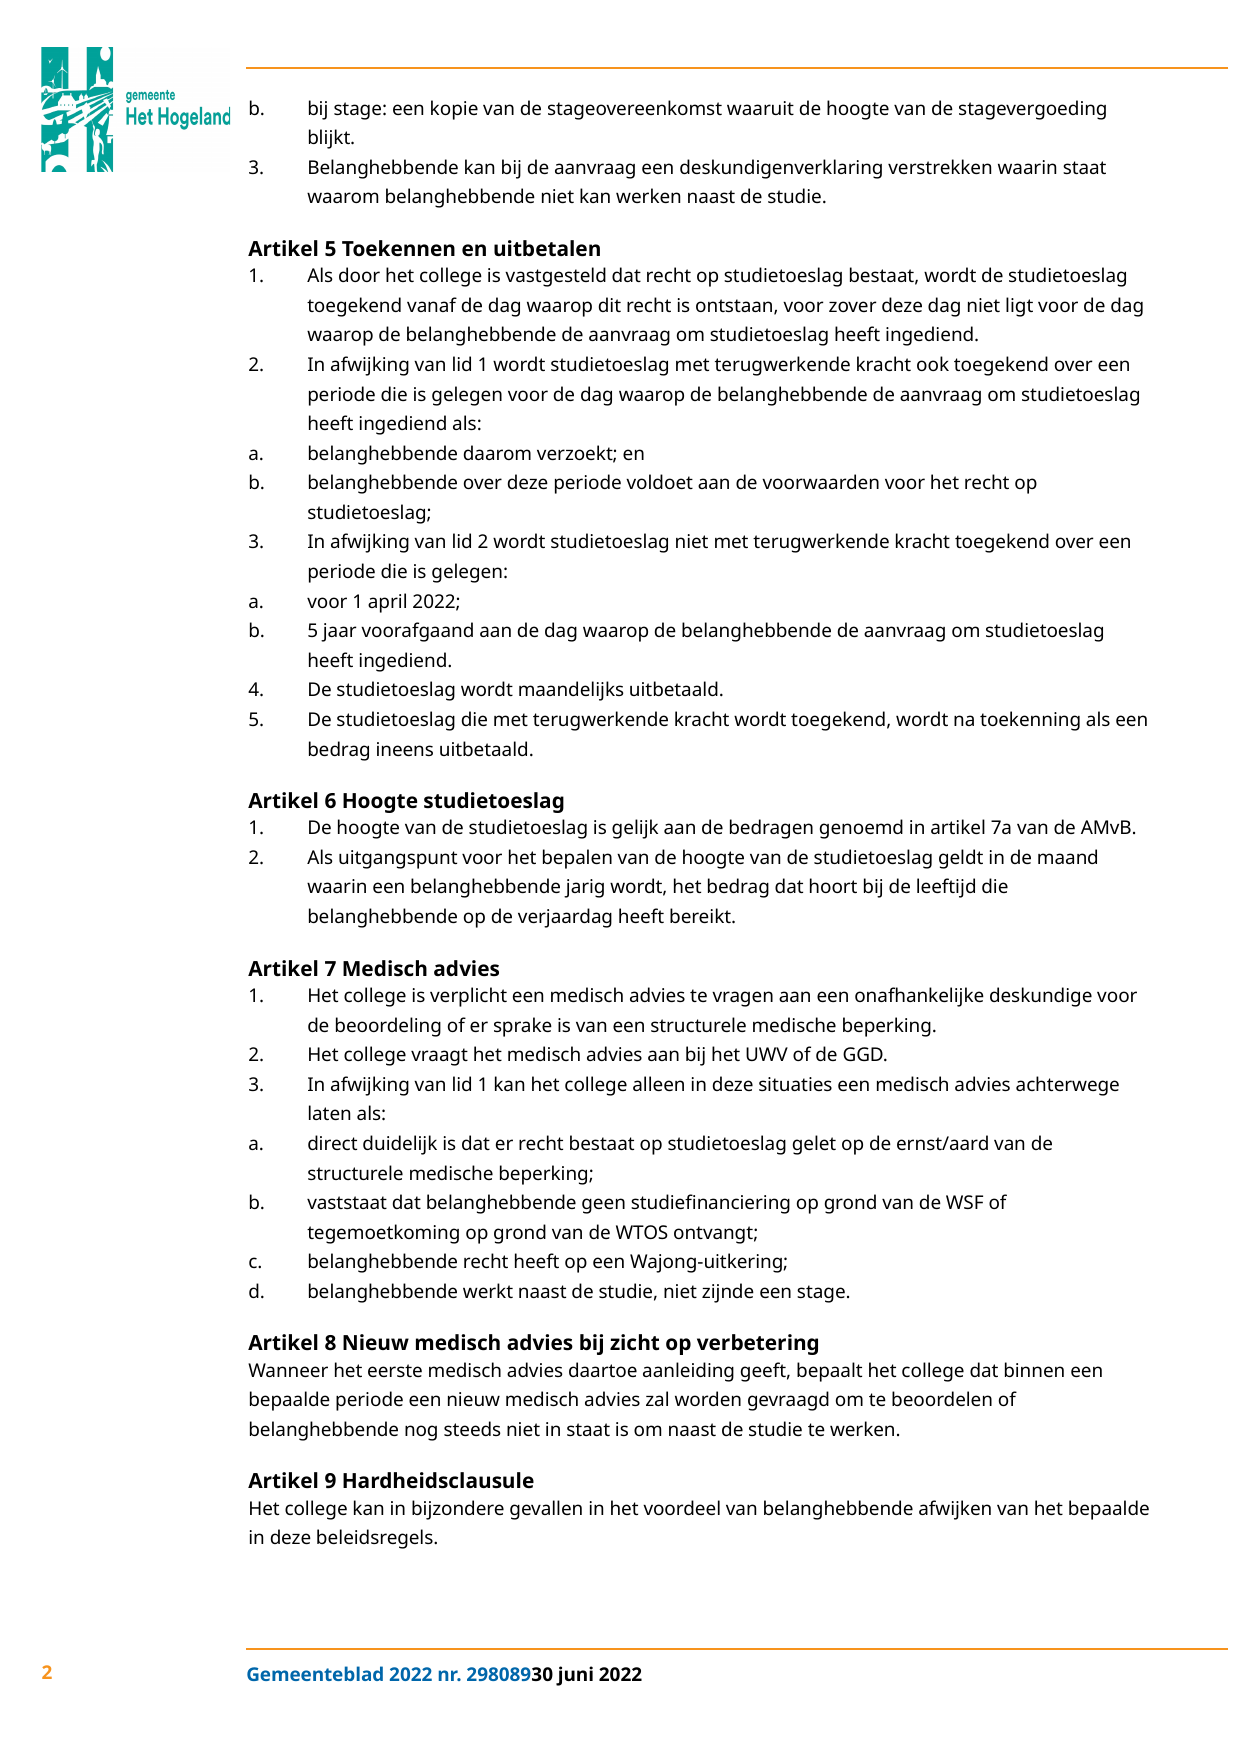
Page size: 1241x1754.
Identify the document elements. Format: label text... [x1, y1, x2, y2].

list 5 jaar voorafgaand aan de dag waarop de belanghebbende de aanvraag om studietoeslag heeft ingediend. [248, 617, 1152, 673]
list De studietoeslag wordt maandelijks uitbetaald. [248, 677, 1152, 702]
text Artikel 6 Hoogte studietoeslag [248, 786, 1152, 814]
text Artikel 5 Toekennen en uitbetalen [248, 234, 1152, 262]
list In afwijking van lid 1 kan het college alleen in deze situaties een medisch advies achterwege laten als: [248, 1071, 1152, 1126]
list De hoogte van de studietoeslag is gelijk aan de bedragen genoemd in artikel 7a van de AMvB. [248, 814, 1152, 840]
list belanghebbende werkt naast de studie, niet zijnde een stage. [248, 1278, 1152, 1304]
text Artikel 7 Medisch advies [248, 954, 1152, 982]
list vaststaat dat belanghebbende geen studiefinanciering op grond van de WSF of tegemoetkoming op grond van de WTOS ontvangt; [248, 1189, 1152, 1244]
list Belanghebbende kan bij de aanvraag een deskundigenverklaring verstrekken waarin staat waarom belanghebbende niet kan werken naast de studie. [248, 154, 1152, 209]
list In afwijking van lid 1 wordt studietoeslag met terugwerkende kracht ook toegekend over een periode die is gelegen voor de dag waarop de belanghebbende de aanvraag om studietoeslag heeft ingediend als: [248, 351, 1152, 436]
list In afwijking van lid 2 wordt studietoeslag niet met terugwerkende kracht toegekend over een periode die is gelegen: [248, 529, 1152, 584]
list belanghebbende recht heeft op een Wajong-uitkering; [248, 1248, 1152, 1274]
text Artikel 8 Nieuw medisch advies bij zicht op verbetering [248, 1328, 1152, 1357]
list Het college vraagt het medisch advies aan bij het UWV of de GGD. [248, 1041, 1152, 1067]
text Wanneer het eerste medisch advies daartoe aanleiding geeft, bepaalt het college dat binnen een bepaalde periode een nieuw medisch advies zal worden gevraagd om te beoordelen of belanghebbende nog steeds niet in staat is om naast de studie te werken. [248, 1357, 1152, 1442]
list Het college is verplicht een medisch advies te vragen aan een onafhankelijke deskundige voor de beoordeling of er sprake is van een structurele medische beperking. [248, 982, 1152, 1037]
list Als uitgangspunt voor het bepalen van de hoogte van de studietoeslag geldt in de maand waarin een belanghebbende jarig wordt, het bedrag dat hoort bij de leeftijd die belanghebbende op de verjaardag heeft bereikt. [248, 844, 1152, 929]
list bij stage: een kopie van de stageovereenkomst waaruit de hoogte van de stagevergoeding blijkt. [248, 95, 1152, 150]
list Als door het college is vastgesteld dat recht op studietoeslag bestaat, wordt de studietoeslag toegekend vanaf de dag waarop dit recht is ontstaan, voor zover deze dag niet ligt voor de dag waarop de belanghebbende de aanvraag om studietoeslag heeft ingediend. [248, 262, 1152, 347]
list De studietoeslag die met terugwerkende kracht wordt toegekend, wordt na toekenning als een bedrag ineens uitbetaald. [248, 706, 1152, 761]
text Artikel 9 Hardheidsclausule [248, 1466, 1152, 1495]
picture [41, 47, 231, 172]
list belanghebbende over deze periode voldoet aan de voorwaarden voor het recht op studietoeslag; [248, 469, 1152, 525]
list voor 1 april 2022; [248, 588, 1152, 613]
text Het college kan in bijzondere gevallen in het voordeel van belanghebbende afwijken van het bepaalde in deze beleidsregels. [248, 1495, 1152, 1550]
list belanghebbende daarom verzoekt; en [248, 440, 1152, 466]
list direct duidelijk is dat er recht bestaat op studietoeslag gelet op de ernst/aard van de structurele medische beperking; [248, 1130, 1152, 1185]
